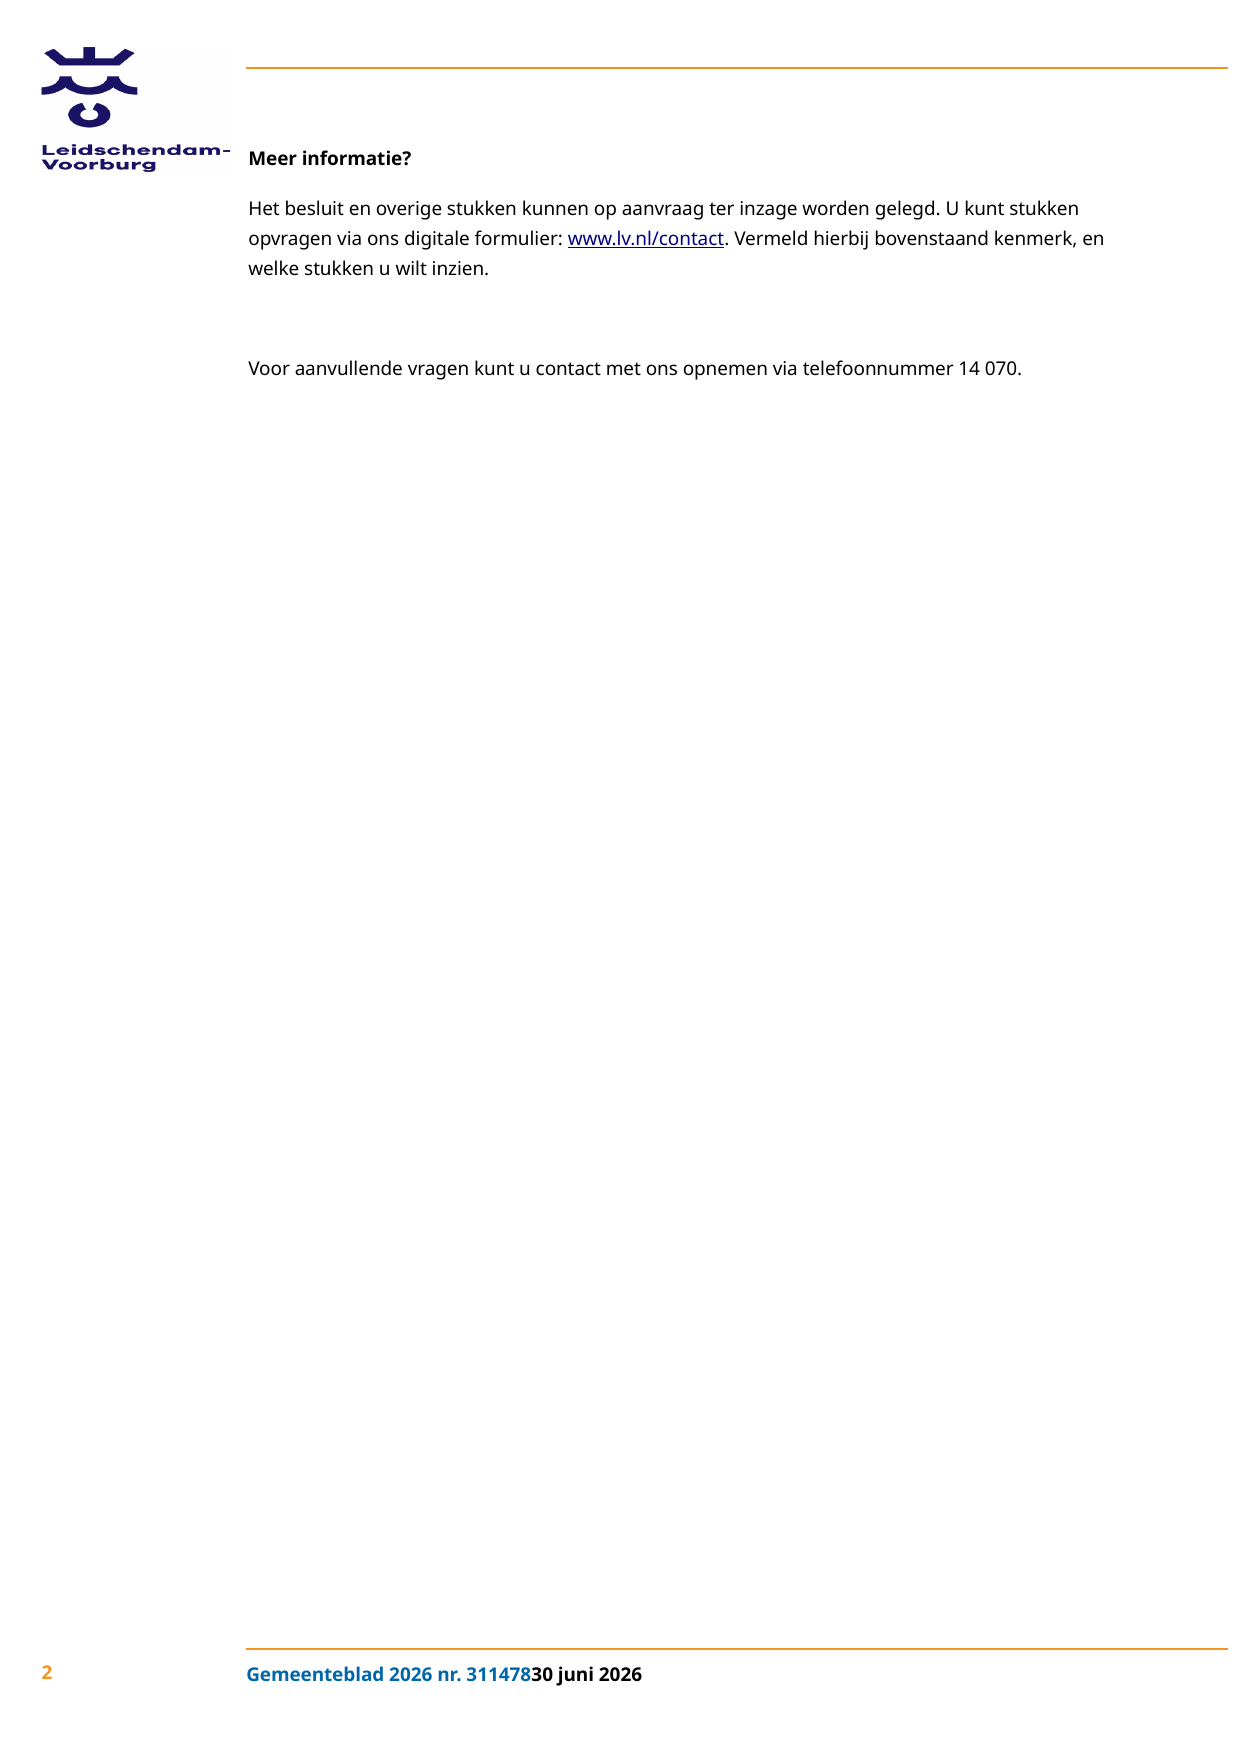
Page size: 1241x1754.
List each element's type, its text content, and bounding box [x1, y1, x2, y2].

text Voor aanvullende vragen kunt u contact met ons opnemen via telefoonnummer 14 070. [248, 356, 1152, 381]
text Meer informatie? [248, 145, 1152, 171]
picture [41, 47, 231, 172]
text Het besluit en overige stukken kunnen op aanvraag ter inzage worden gelegd. U kunt stukken opvragen via ons digitale formulier: www.lv.nl/contact. Vermeld hierbij bovenstaand kenmerk, en welke stukken u wilt inzien. [248, 196, 1152, 281]
